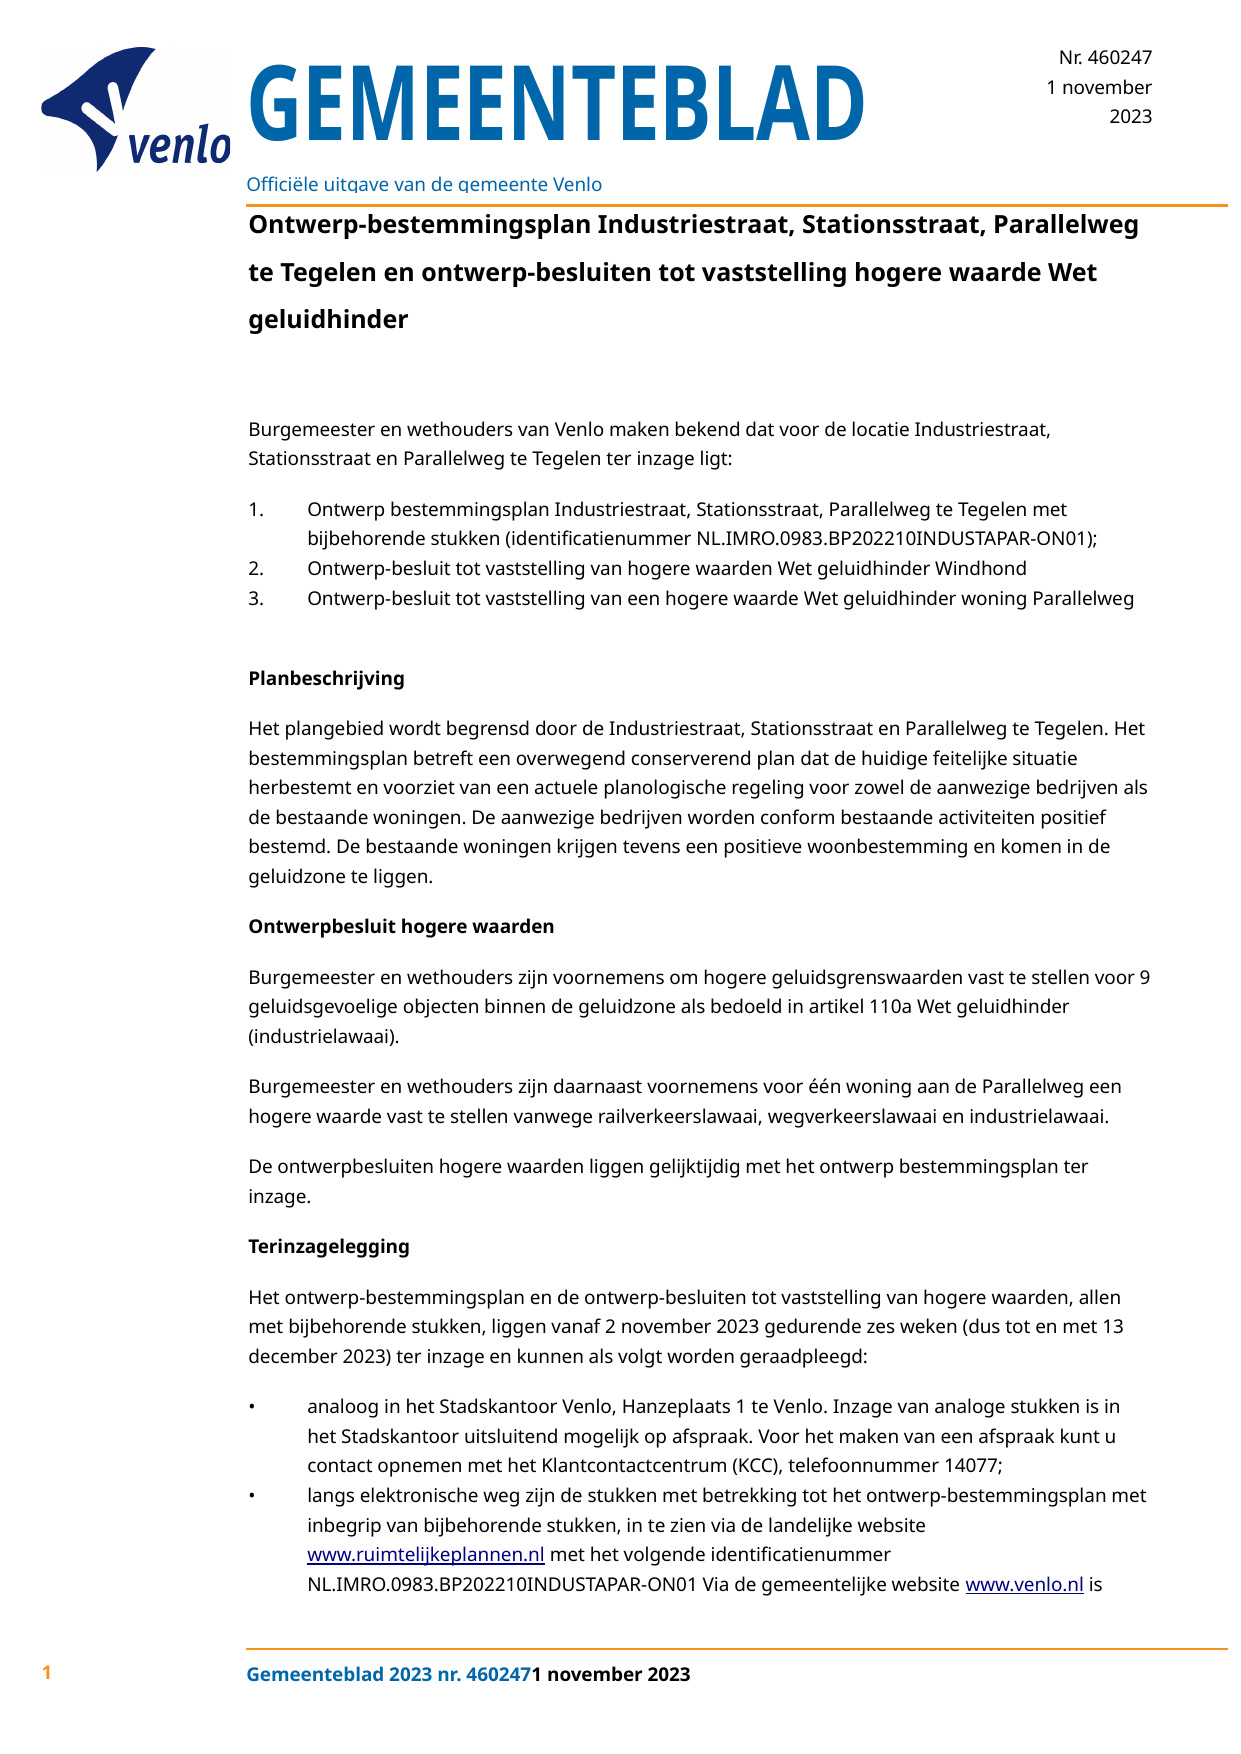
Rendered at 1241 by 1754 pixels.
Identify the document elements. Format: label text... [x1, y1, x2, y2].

text Planbeschrijving [248, 665, 1152, 690]
list langs elektronische weg zijn de stukken met betrekking tot het ontwerp-bestemmingsplan met inbegrip van bijbehorende stukken, in te zien via de landelijke website www.ruimtelijkeplannen.nl met het volgende identificatienummer NL.IMRO.0983.BP202210INDUSTAPAR-ON01 Via de gemeentelijke website www.venlo.nl is [248, 1482, 1152, 1597]
text Burgemeester en wethouders zijn daarnaast voornemens voor één woning aan de Parallelweg een hogere waarde vast te stellen vanwege railverkeerslawaai, wegverkeerslawaai en industrielawaai. [248, 1073, 1152, 1129]
list Ontwerp-besluit tot vaststelling van hogere waarden Wet geluidhinder Windhond [248, 555, 1152, 581]
text De ontwerpbesluiten hogere waarden liggen gelijktijdig met het ontwerp bestemmingsplan ter inzage. [248, 1153, 1152, 1209]
list Ontwerp-besluit tot vaststelling van een hogere waarde Wet geluidhinder woning Parallelweg [248, 585, 1152, 610]
list Ontwerp bestemmingsplan Industriestraat, Stationsstraat, Parallelweg te Tegelen met bijbehorende stukken (identificatienummer NL.IMRO.0983.BP202210INDUSTAPAR-ON01); [248, 496, 1152, 551]
text Burgemeester en wethouders van Venlo maken bekend dat voor de locatie Industriestraat, Stationsstraat en Parallelweg te Tegelen ter inzage ligt: [248, 416, 1152, 471]
text Het plangebied wordt begrensd door de Industriestraat, Stationsstraat en Parallelweg te Tegelen. Het bestemmingsplan betreft een overwegend conserverend plan dat de huidige feitelijke situatie herbestemt en voorziet van een actuele planologische regeling voor zowel de aanwezige bedrijven als de bestaande woningen. De aanwezige bedrijven worden conform bestaande activiteiten positief bestemd. De bestaande woningen krijgen tevens een positieve woonbestemming en komen in de geluidzone te liggen. [248, 715, 1152, 889]
text Het ontwerp-bestemmingsplan en de ontwerp-besluiten tot vaststelling van hogere waarden, allen met bijbehorende stukken, liggen vanaf 2 november 2023 gedurende zes weken (dus tot en met 13 december 2023) ter inzage en kunnen als volgt worden geraadpleegd: [248, 1284, 1152, 1369]
text Burgemeester en wethouders zijn voornemens om hogere geluidsgrenswaarden vast te stellen voor 9 geluidsgevoelige objecten binnen de geluidzone als bedoeld in artikel 110a Wet geluidhinder (industrielawaai). [248, 964, 1152, 1049]
text Ontwerp-bestemmingsplan Industriestraat, Stationsstraat, Parallelweg te Tegelen en ontwerp-besluiten tot vaststelling hogere waarde Wet geluidhinder [248, 207, 1152, 336]
text Ontwerpbesluit hogere waarden [248, 913, 1152, 939]
text Terinzagelegging [248, 1233, 1152, 1259]
list analoog in het Stadskantoor Venlo, Hanzeplaats 1 te Venlo. Inzage van analoge stukken is in het Stadskantoor uitsluitend mogelijk op afspraak. Voor het maken van een afspraak kunt u contact opnemen met het Klantcontactcentrum (KCC), telefoonnummer 14077; [248, 1393, 1152, 1478]
picture [41, 47, 231, 172]
